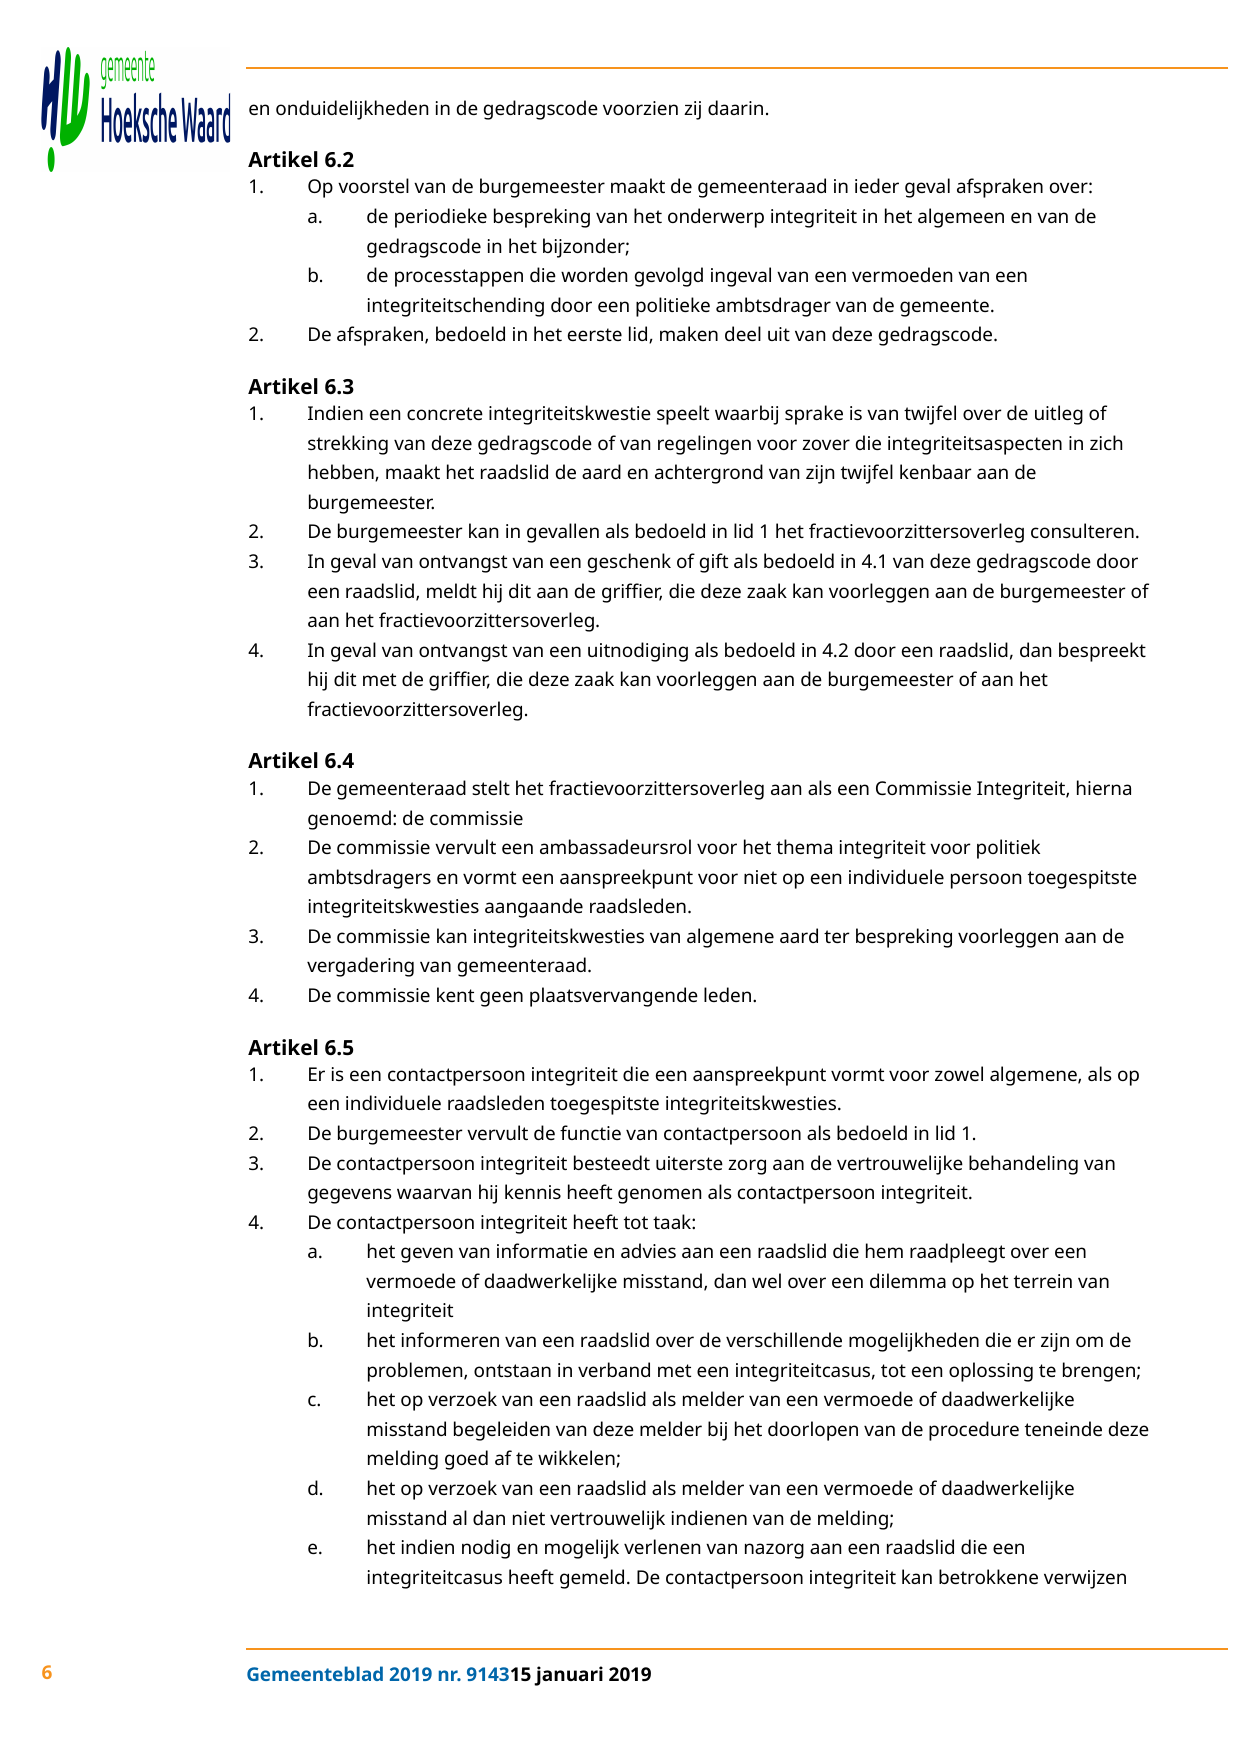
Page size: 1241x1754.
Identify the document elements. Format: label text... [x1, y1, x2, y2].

list De burgemeester kan in gevallen als bedoeld in lid 1 het fractievoorzittersoverleg consulteren. [248, 519, 1152, 544]
list De burgemeester vervult de functie van contactpersoon als bedoeld in lid 1. [248, 1120, 1152, 1146]
text Artikel 6.3 [248, 372, 1152, 400]
list In geval van ontvangst van een uitnodiging als bedoeld in 4.2 door een raadslid, dan bespreekt hij dit met de griffier, die deze zaak kan voorleggen aan de burgemeester of aan het fractievoorzittersoverleg. [248, 637, 1152, 722]
list De commissie kan integriteitskwesties van algemene aard ter bespreking voorleggen aan de vergadering van gemeenteraad. [248, 923, 1152, 978]
text en onduidelijkheden in de gedragscode voorzien zij daarin. [248, 95, 1152, 121]
list het geven van informatie en advies aan een raadslid die hem raadpleegt over een vermoede of daadwerkelijke misstand, dan wel over een dilemma op het terrein van integriteit [307, 1238, 1152, 1323]
list het op verzoek van een raadslid als melder van een vermoede of daadwerkelijke misstand al dan niet vertrouwelijk indienen van de melding; [307, 1475, 1152, 1531]
list Indien een concrete integriteitskwestie speelt waarbij sprake is van twijfel over de uitleg of strekking van deze gedragscode of van regelingen voor zover die integriteitsaspecten in zich hebben, maakt het raadslid de aard en achtergrond van zijn twijfel kenbaar aan de burgemeester. [248, 400, 1152, 515]
list het indien nodig en mogelijk verlenen van nazorg aan een raadslid die een integriteitcasus heeft gemeld. De contactpersoon integriteit kan betrokkene verwijzen [307, 1534, 1152, 1590]
list Op voorstel van de burgemeester maakt de gemeenteraad in ieder geval afspraken over: [248, 174, 1152, 199]
list De commissie vervult een ambassadeursrol voor het thema integriteit voor politiek ambtsdragers en vormt een aanspreekpunt voor niet op een individuele persoon toegespitste integriteitskwesties aangaande raadsleden. [248, 834, 1152, 919]
list De contactpersoon integriteit besteedt uiterste zorg aan de vertrouwelijke behandeling van gegevens waarvan hij kennis heeft genomen als contactpersoon integriteit. [248, 1150, 1152, 1205]
list De contactpersoon integriteit heeft tot taak: [248, 1209, 1152, 1235]
list De gemeenteraad stelt het fractievoorzittersoverleg aan als een Commissie Integriteit, hierna genoemd: de commissie [248, 775, 1152, 830]
list De afspraken, bedoeld in het eerste lid, maken deel uit van deze gedragscode. [248, 322, 1152, 347]
text Artikel 6.2 [248, 145, 1152, 174]
list de processtappen die worden gevolgd ingeval van een vermoeden van een integriteitschending door een politieke ambtsdrager van de gemeente. [307, 262, 1152, 318]
text Artikel 6.5 [248, 1033, 1152, 1061]
list De commissie kent geen plaatsvervangende leden. [248, 982, 1152, 1008]
list de periodieke bespreking van het onderwerp integriteit in het algemeen en van de gedragscode in het bijzonder; [307, 203, 1152, 258]
list het op verzoek van een raadslid als melder van een vermoede of daadwerkelijke misstand begeleiden van deze melder bij het doorlopen van de procedure teneinde deze melding goed af te wikkelen; [307, 1386, 1152, 1471]
list het informeren van een raadslid over de verschillende mogelijkheden die er zijn om de problemen, ontstaan in verband met een integriteitcasus, tot een oplossing te brengen; [307, 1327, 1152, 1383]
list In geval van ontvangst van een geschenk of gift als bedoeld in 4.1 van deze gedragscode door een raadslid, meldt hij dit aan de griffier, die deze zaak kan voorleggen aan de burgemeester of aan het fractievoorzittersoverleg. [248, 548, 1152, 633]
picture [41, 47, 231, 172]
text Artikel 6.4 [248, 747, 1152, 775]
list Er is een contactpersoon integriteit die een aanspreekpunt vormt voor zowel algemene, als op een individuele raadsleden toegespitste integriteitskwesties. [248, 1061, 1152, 1116]
